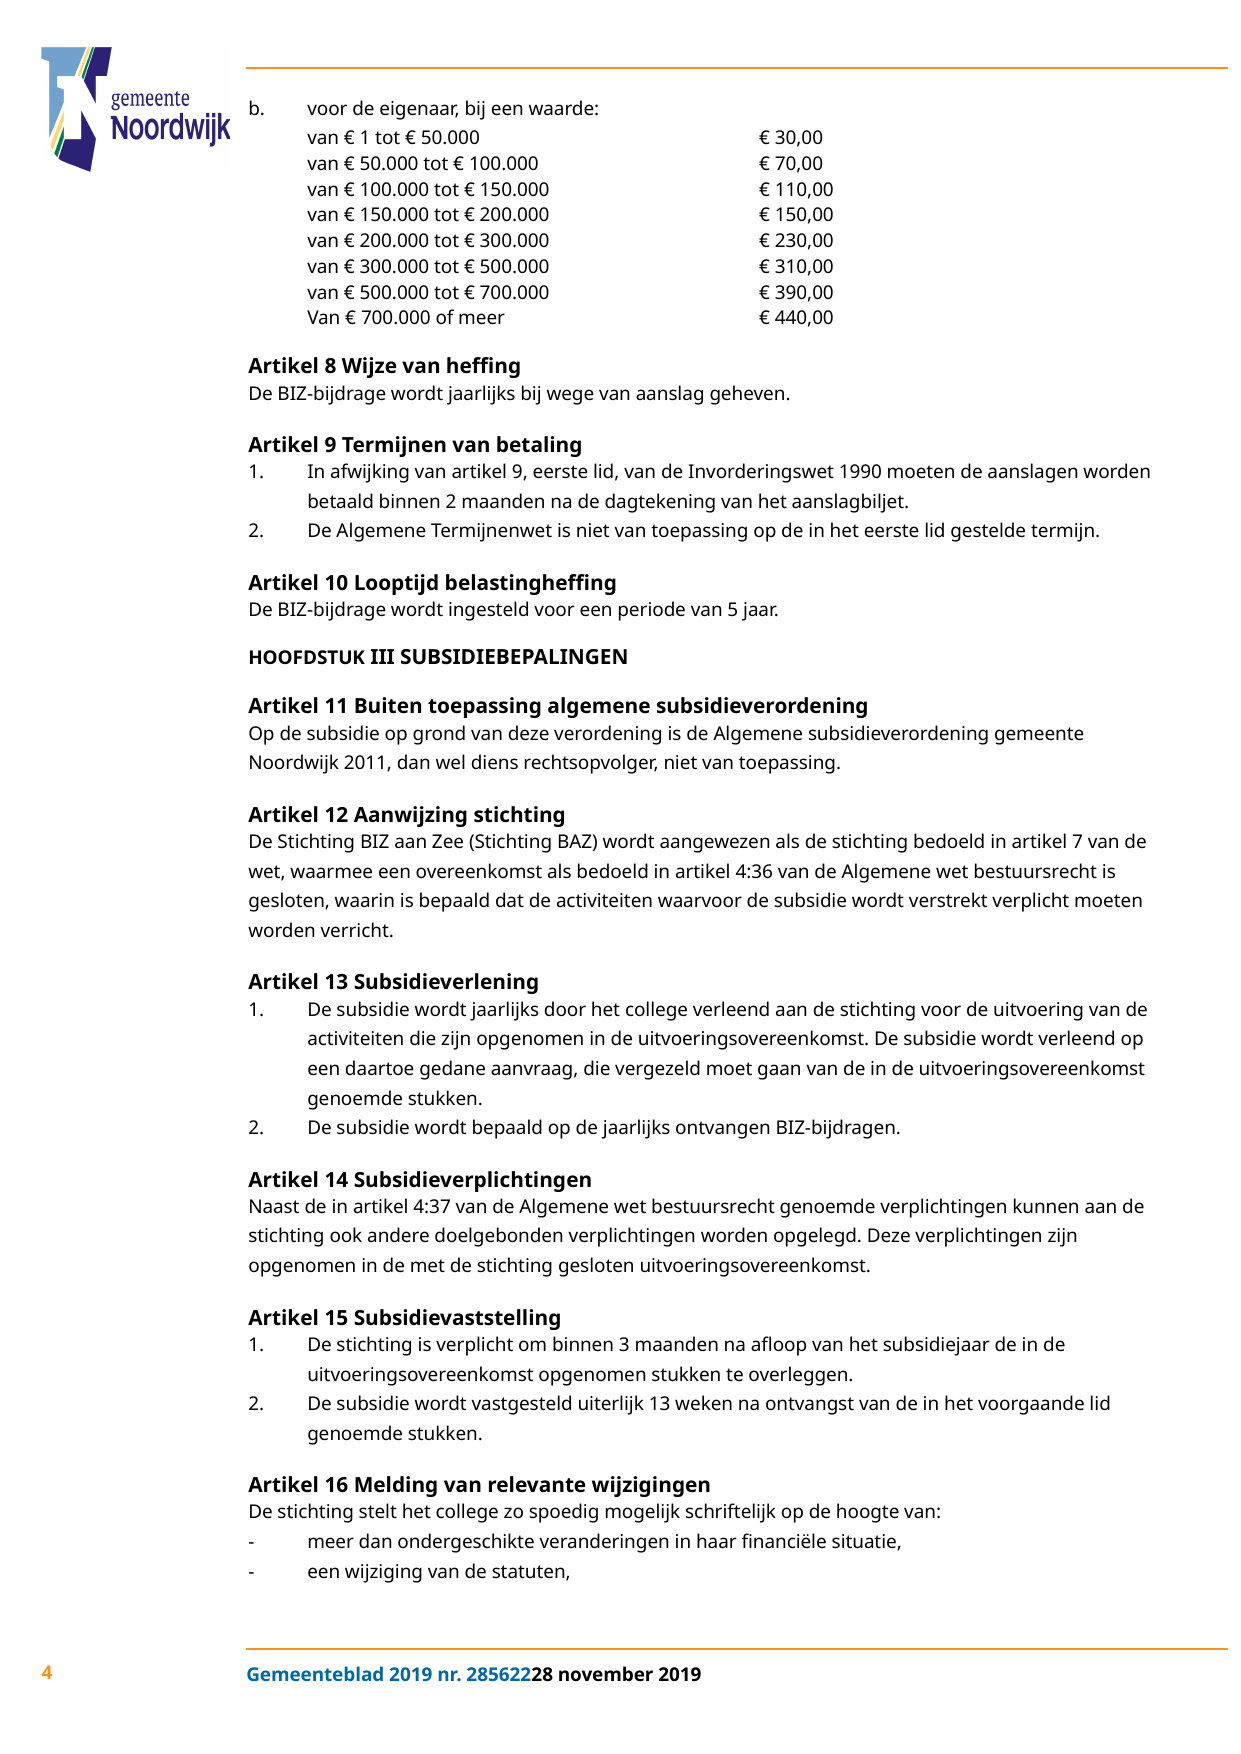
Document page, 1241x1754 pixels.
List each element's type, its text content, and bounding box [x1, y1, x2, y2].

table_cell € 110,00 [759, 176, 1211, 202]
table_cell € 150,00 [759, 202, 1211, 227]
text Artikel 16 Melding van relevante wijzigingen [248, 1470, 1152, 1499]
text Artikel 10 Looptijd belastingheffing [248, 568, 1152, 597]
text De BIZ-bijdrage wordt ingesteld voor een periode van 5 jaar. [248, 597, 1152, 622]
text Artikel 11 Buiten toepassing algemene subsidieverordening [248, 691, 1152, 720]
text Artikel 14 Subsidieverplichtingen [248, 1165, 1152, 1193]
table_cell Van € 700.000 of meer [307, 305, 759, 330]
list De Algemene Termijnenwet is niet van toepassing op de in het eerste lid gestelde termijn. [248, 518, 1152, 543]
list In afwijking van artikel 9, eerste lid, van de Invorderingswet 1990 moeten de aanslagen worden betaald binnen 2 maanden na de dagtekening van het aanslagbiljet. [248, 458, 1152, 514]
table_cell € 310,00 [759, 253, 1211, 279]
table_cell van € 150.000 tot € 200.000 [307, 202, 759, 227]
text De Stichting BIZ aan Zee (Stichting BAZ) wordt aangewezen als de stichting bedoeld in artikel 7 van de wet, waarmee een overeenkomst als bedoeld in artikel 4:36 van de Algemene wet bestuursrecht is gesloten, waarin is bepaald dat de activiteiten waarvoor de subsidie wordt verstrekt verplicht moeten worden verricht. [248, 828, 1152, 943]
text Op de subsidie op grond van deze verordening is de Algemene subsidieverordening gemeente Noordwijk 2011, dan wel diens rechtsopvolger, niet van toepassing. [248, 720, 1152, 775]
text Artikel 8 Wijze van heffing [248, 351, 1152, 380]
list De subsidie wordt vastgesteld uiterlijk 13 weken na ontvangst van de in het voorgaande lid genoemde stukken. [248, 1390, 1152, 1446]
text Artikel 12 Aanwijzing stichting [248, 800, 1152, 828]
list meer dan ondergeschikte veranderingen in haar financiële situatie, [248, 1528, 1152, 1554]
table_header van € 1 tot € 50.000 [307, 125, 759, 150]
table_cell van € 200.000 tot € 300.000 [307, 228, 759, 253]
table_cell van € 500.000 tot € 700.000 [307, 279, 759, 304]
table_cell van € 50.000 tot € 100.000 [307, 150, 759, 176]
text Naast de in artikel 4:37 van de Algemene wet bestuursrecht genoemde verplichtingen kunnen aan de stichting ook andere doelgebonden verplichtingen worden opgelegd. Deze verplichtingen zijn opgenomen in de met de stichting gesloten uitvoeringsovereenkomst. [248, 1193, 1152, 1278]
table_cell € 70,00 [759, 150, 1211, 176]
list De subsidie wordt jaarlijks door het college verleend aan de stichting voor de uitvoering van de activiteiten die zijn opgenomen in de uitvoeringsovereenkomst. De subsidie wordt verleend op een daartoe gedane aanvraag, die vergezeld moet gaan van de in de uitvoeringsovereenkomst genoemde stukken. [248, 996, 1152, 1110]
list De subsidie wordt bepaald op de jaarlijks ontvangen BIZ-bijdragen. [248, 1114, 1152, 1140]
table_header € 30,00 [759, 125, 1211, 150]
list een wijziging van de statuten, [248, 1558, 1152, 1584]
table_cell van € 300.000 tot € 500.000 [307, 253, 759, 279]
picture [41, 47, 231, 172]
list voor de eigenaar, bij een waarde: [248, 95, 1152, 121]
text Artikel 9 Termijnen van betaling [248, 430, 1152, 458]
text De stichting stelt het college zo spoedig mogelijk schriftelijk op de hoogte van: [248, 1499, 1152, 1524]
table_cell van € 100.000 tot € 150.000 [307, 176, 759, 202]
text HOOFDSTUK III SUBSIDIEBEPALINGEN [248, 642, 1152, 671]
text Artikel 13 Subsidieverlening [248, 967, 1152, 996]
text De BIZ-bijdrage wordt jaarlijks bij wege van aanslag geheven. [248, 380, 1152, 405]
table_cell € 440,00 [759, 305, 1211, 330]
table_cell € 390,00 [759, 279, 1211, 304]
text Artikel 15 Subsidievaststelling [248, 1303, 1152, 1331]
table_cell € 230,00 [759, 228, 1211, 253]
list De stichting is verplicht om binnen 3 maanden na afloop van het subsidiejaar de in de uitvoeringsovereenkomst opgenomen stukken te overleggen. [248, 1331, 1152, 1386]
